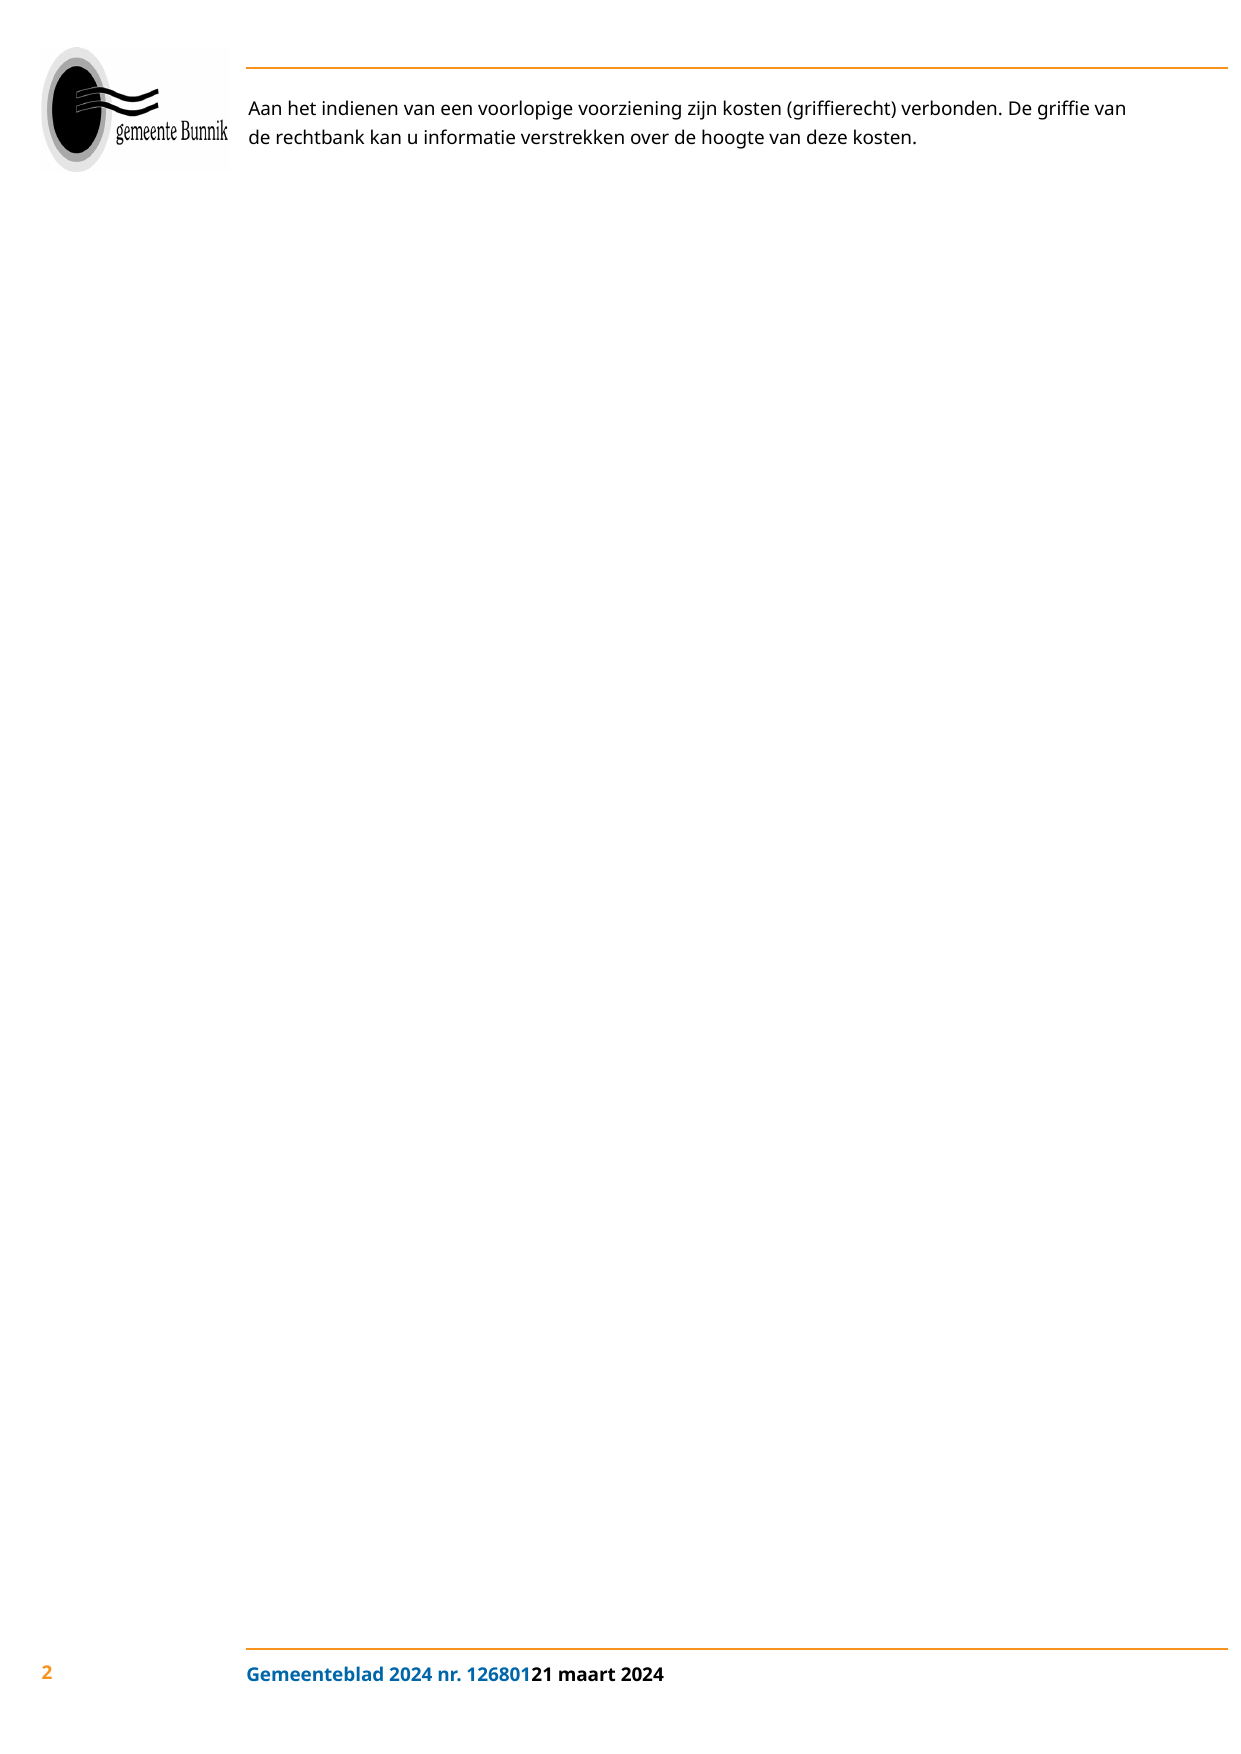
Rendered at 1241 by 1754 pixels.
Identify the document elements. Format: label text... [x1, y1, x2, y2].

picture [41, 47, 231, 172]
text Aan het indienen van een voorlopige voorziening zijn kosten (griffierecht) verbonden. De griffie van de rechtbank kan u informatie verstrekken over de hoogte van deze kosten. [248, 95, 1152, 150]
